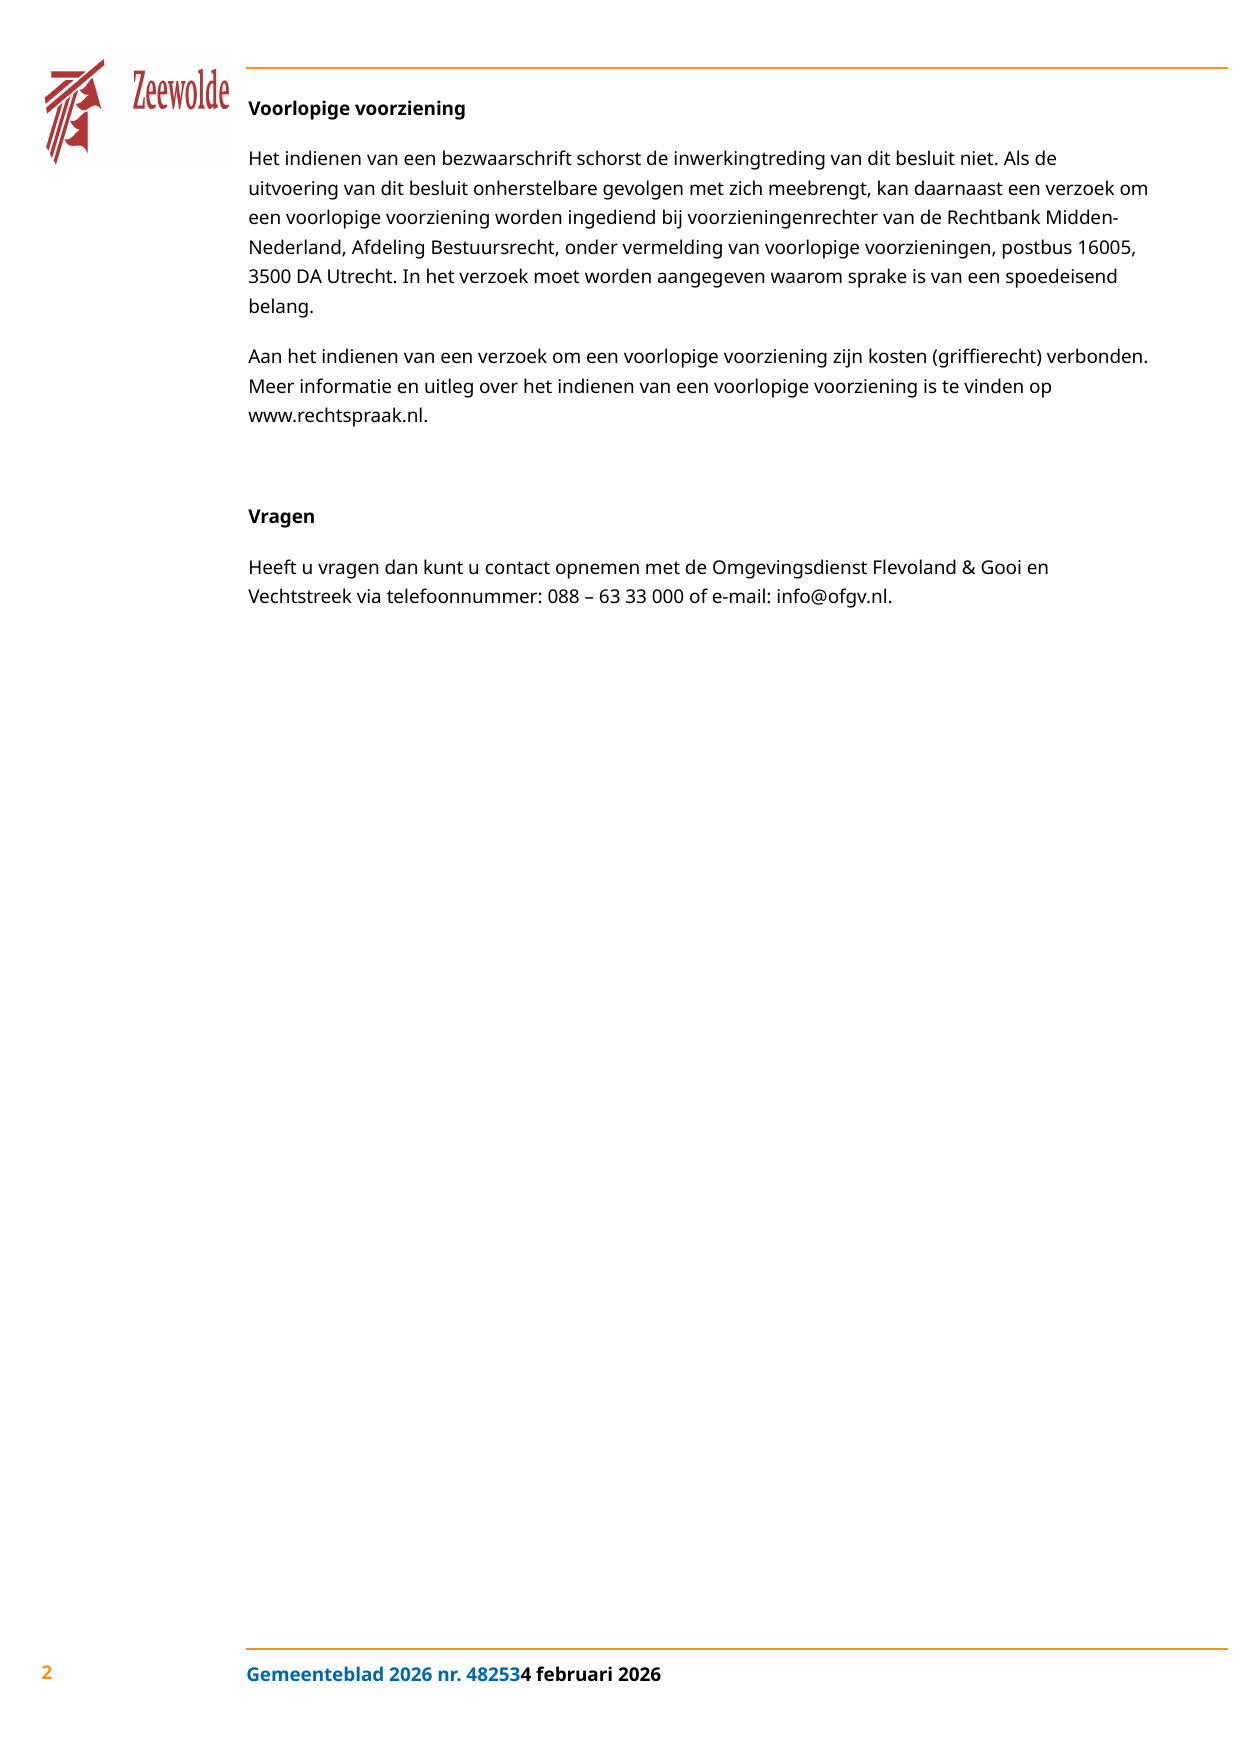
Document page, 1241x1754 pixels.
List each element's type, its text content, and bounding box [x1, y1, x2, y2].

text Heeft u vragen dan kunt u contact opnemen met de Omgevingsdienst Flevoland & Gooi en Vechtstreek via telefoonnummer: 088 – 63 33 000 of e-mail: info@ofgv.nl. [248, 554, 1152, 609]
text Voorlopige voorziening [248, 95, 1152, 121]
text Het indienen van een bezwaarschrift schorst de inwerkingtreding van dit besluit niet. Als de uitvoering van dit besluit onherstelbare gevolgen met zich meebrengt, kan daarnaast een verzoek om een voorlopige voorziening worden ingediend bij voorzieningenrechter van de Rechtbank Midden-Nederland, Afdeling Bestuursrecht, onder vermelding van voorlopige voorzieningen, postbus 16005, 3500 DA Utrecht. In het verzoek moet worden aangegeven waarom sprake is van een spoedeisend belang. [248, 145, 1152, 319]
text Vragen [248, 503, 1152, 529]
picture [41, 47, 231, 172]
text Aan het indienen van een verzoek om een voorlopige voorziening zijn kosten (griffierecht) verbonden. Meer informatie en uitleg over het indienen van een voorlopige voorziening is te vinden op www.rechtspraak.nl. [248, 343, 1152, 428]
